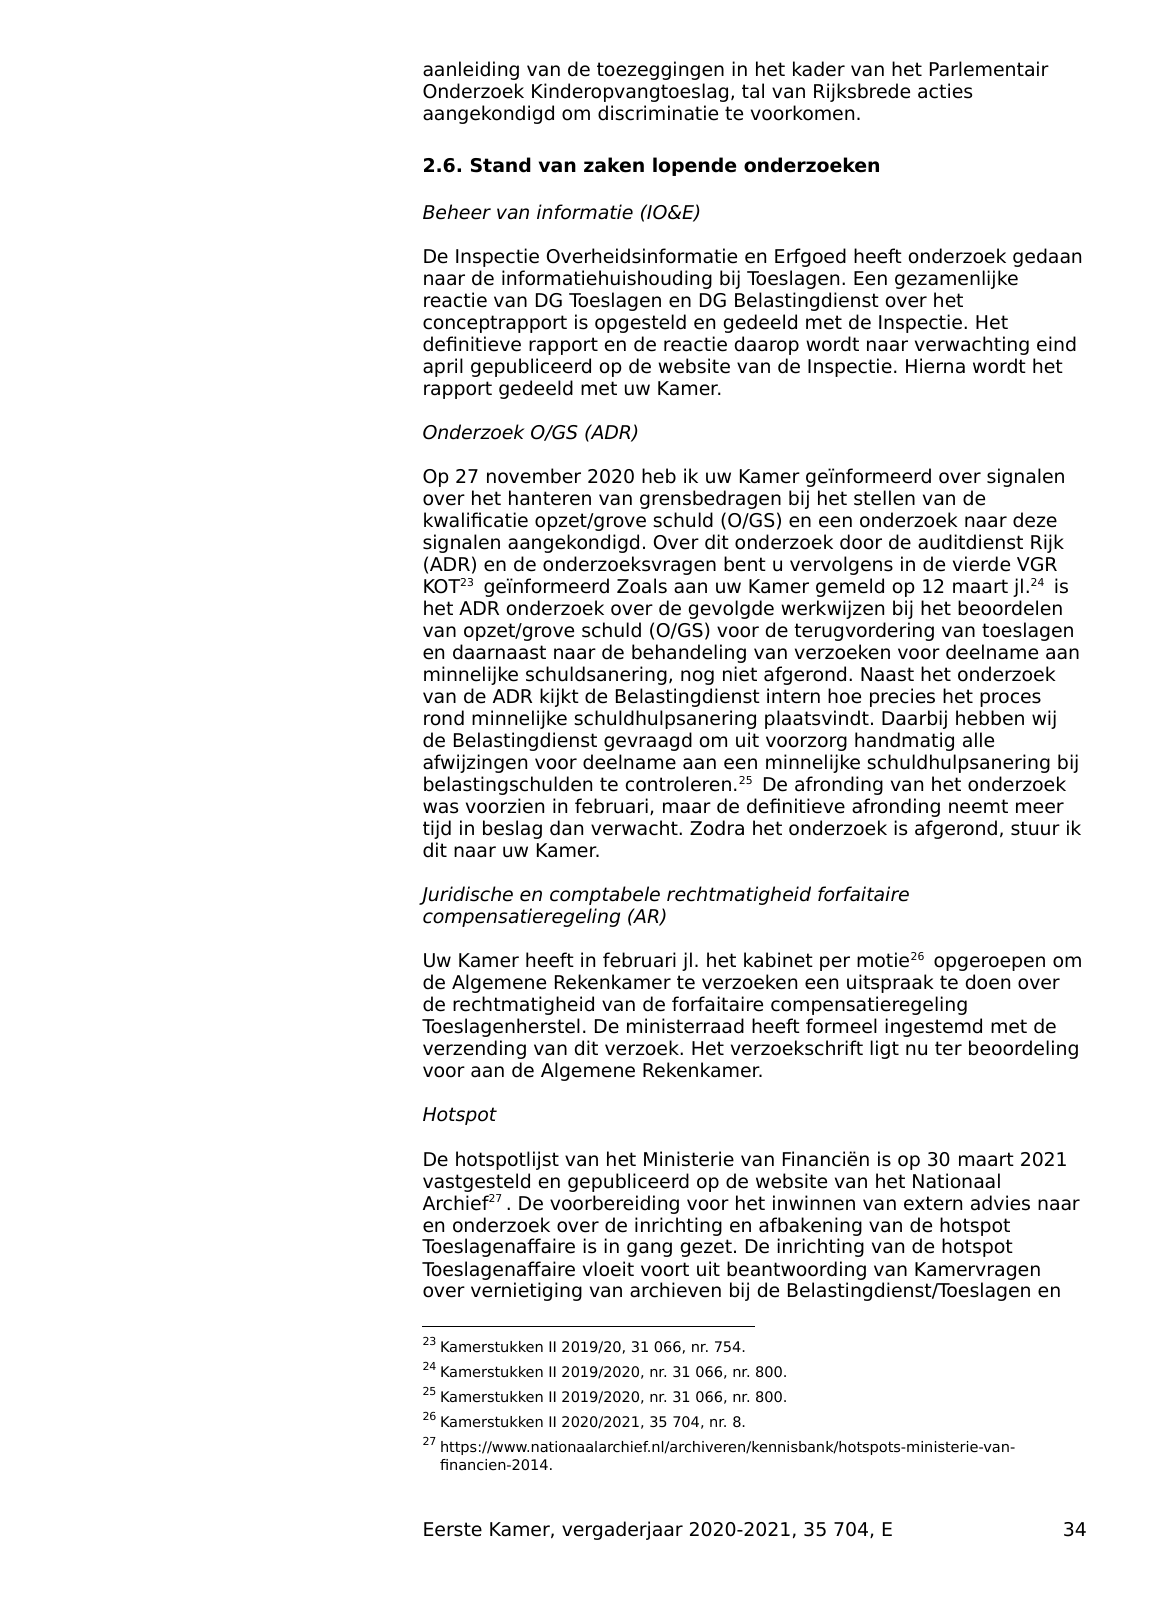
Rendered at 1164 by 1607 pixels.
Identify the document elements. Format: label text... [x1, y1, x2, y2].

text Op 27 november 2020 heb ik uw Kamer geïnformeerd over signalen over het hanteren van grensbedragen bij het stellen van de kwalificatie opzet/grove schuld (O/GS) en een onderzoek naar deze signalen aangekondigd. Over dit onderzoek door de auditdienst Rijk (ADR) en de onderzoeksvragen bent u vervolgens in de vierde VGR KOT geïnformeerd Zoals aan uw Kamer gemeld op 12 maart jl. is het ADR onderzoek over de gevolgde werkwijzen bij het beoordelen van opzet/grove schuld (O/GS) voor de terugvordering van toeslagen en daarnaast naar de behandeling van verzoeken voor deelname aan minnelijke schuldsanering, nog niet afgerond. Naast het onderzoek van de ADR kijkt de Belastingdienst intern hoe precies het proces rond minnelijke schuldhulpsanering plaatsvindt. Daarbij hebben wij de Belastingdienst gevraagd om uit voorzorg handmatig alle afwijzingen voor deelname aan een minnelijke schuldhulpsanering bij belastingschulden te controleren. De afronding van het onderzoek was voorzien in februari, maar de definitieve afronding neemt meer tijd in beslag dan verwacht. Zodra het onderzoek is afgerond, stuur ik dit naar uw Kamer. [422, 466, 1087, 862]
text Uw Kamer heeft in februari jl. het kabinet per motie opgeroepen om de Algemene Rekenkamer te verzoeken een uitspraak te doen over de rechtmatigheid van de forfaitaire compensatieregeling Toeslagenherstel. De ministerraad heeft formeel ingestemd met de verzending van dit verzoek. Het verzoekschrift ligt nu ter beoordeling voor aan de Algemene Rekenkamer. [422, 950, 1087, 1082]
subtitle Juridische en comptabele rechtmatigheid forfaitaire compensatieregeling (AR) [422, 884, 1087, 928]
subtitle 2.6. Stand van zaken lopende onderzoeken [422, 155, 1087, 177]
subtitle Beheer van informatie (IO&E) [422, 202, 1087, 224]
text https://www.nationaalarchief.nl/archiveren/kennisbank/hotspots-ministerie-van-financien-2014. [422, 1435, 1087, 1474]
text Kamerstukken II 2019/2020, nr. 31 066, nr. 800. [422, 1385, 1087, 1407]
text De hotspotlijst van het Ministerie van Financiën is op 30 maart 2021 vastgesteld en gepubliceerd op de website van het Nationaal Archief. De voorbereiding voor het inwinnen van extern advies naar en onderzoek over de inrichting en afbakening van de hotspot Toeslagenaffaire is in gang gezet. De inrichting van de hotspot Toeslagenaffaire vloeit voort uit beantwoording van Kamervragen over vernietiging van archieven bij de Belastingdienst/Toeslagen en [422, 1148, 1087, 1302]
text Kamerstukken II 2019/2020, nr. 31 066, nr. 800. [422, 1360, 1087, 1382]
text De Inspectie Overheidsinformatie en Erfgoed heeft onderzoek gedaan naar de informatiehuishouding bij Toeslagen. Een gezamenlijke reactie van DG Toeslagen en DG Belastingdienst over het conceptrapport is opgesteld en gedeeld met de Inspectie. Het definitieve rapport en de reactie daarop wordt naar verwachting eind april gepubliceerd op de website van de Inspectie. Hierna wordt het rapport gedeeld met uw Kamer. [422, 246, 1087, 400]
text aanleiding van de toezeggingen in het kader van het Parlementair Onderzoek Kinderopvangtoeslag, tal van Rijksbrede acties aangekondigd om discriminatie te voorkomen. [422, 59, 1087, 125]
subtitle Hotspot [422, 1104, 1087, 1126]
text Kamerstukken II 2020/2021, 35 704, nr. 8. [422, 1410, 1087, 1432]
subtitle Onderzoek O/GS (ADR) [422, 422, 1087, 444]
text Kamerstukken II 2019/20, 31 066, nr. 754. [422, 1335, 1087, 1357]
